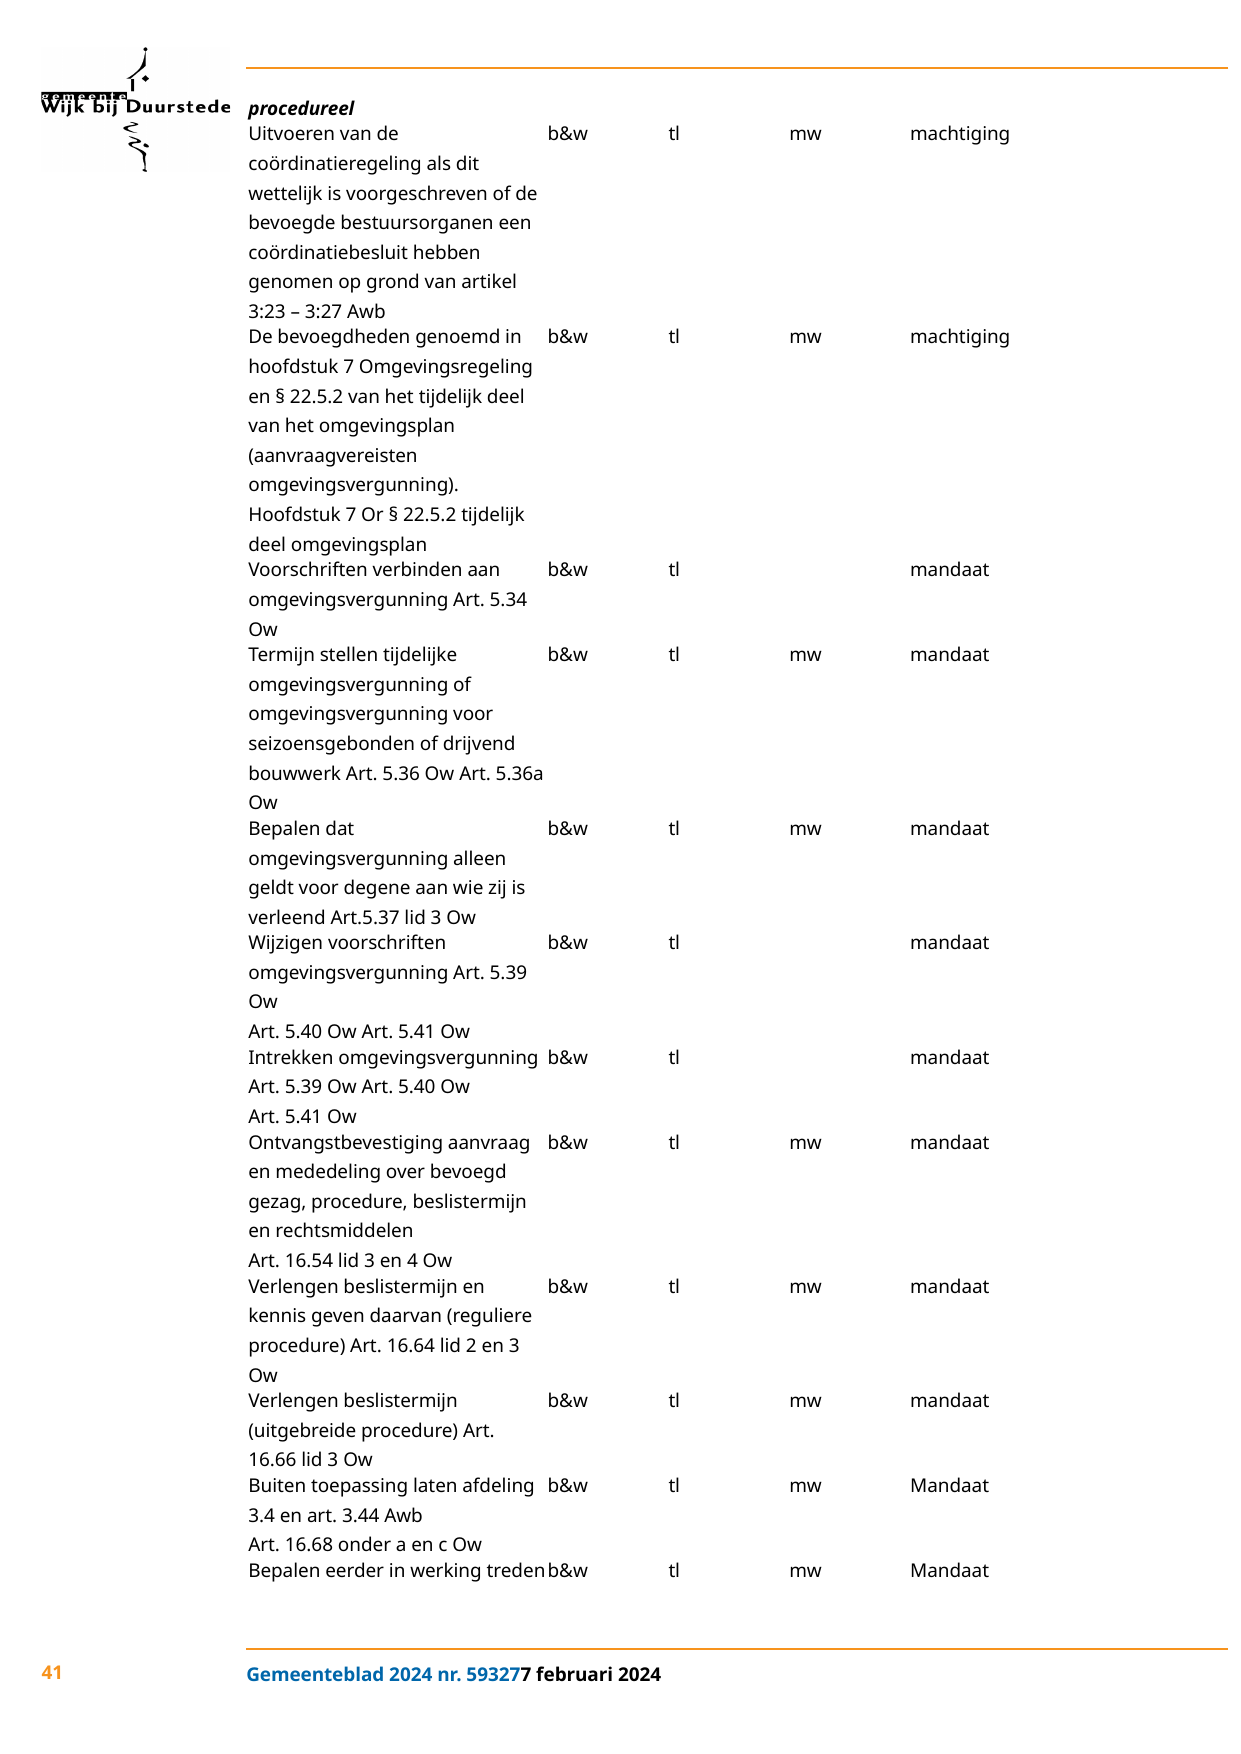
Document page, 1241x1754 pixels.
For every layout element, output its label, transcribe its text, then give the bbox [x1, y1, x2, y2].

table_cell tl [668, 121, 789, 324]
table_cell [789, 95, 910, 121]
table_cell mw [789, 1473, 910, 1557]
table_cell Intrekken omgevingsvergunning Art. 5.39 Ow Art. 5.40 Ow Art. 5.41 Ow [248, 1044, 547, 1129]
table_cell mandaat [910, 641, 1152, 815]
table_cell b&w [548, 557, 668, 641]
table_cell Voorschriften verbinden aan omgevingsvergunning Art. 5.34 Ow [248, 557, 547, 641]
table_cell tl [668, 1044, 789, 1129]
table_cell mw [789, 324, 910, 557]
table_cell Bepalen dat omgevingsvergunning alleen geldt voor degene aan wie zij is verleend Art.5.37 lid 3 Ow [248, 815, 547, 929]
table_cell tl [668, 324, 789, 557]
table_cell mw [789, 1129, 910, 1273]
table_cell mw [789, 815, 910, 929]
table_cell mandaat [910, 1273, 1152, 1387]
table_cell Termijn stellen tijdelijke omgevingsvergunning of omgevingsvergunning voor seizoensgebonden of drijvend bouwwerk Art. 5.36 Ow Art. 5.36a Ow [248, 641, 547, 815]
table_cell b&w [548, 1273, 668, 1387]
table_cell mandaat [910, 1129, 1152, 1273]
table_cell [789, 930, 910, 1044]
table_cell mw [789, 1273, 910, 1387]
table_cell mw [789, 641, 910, 815]
table_cell [789, 557, 910, 641]
table_cell b&w [548, 815, 668, 929]
table_cell mandaat [910, 930, 1152, 1044]
table_cell tl [668, 1473, 789, 1557]
table_cell b&w [548, 930, 668, 1044]
table_cell mandaat [910, 1388, 1152, 1472]
table_cell machtiging [910, 121, 1152, 324]
table_cell Bepalen eerder in werking treden [248, 1557, 547, 1583]
table_cell b&w [548, 1044, 668, 1129]
table_cell b&w [548, 1388, 668, 1472]
table_cell Mandaat [910, 1473, 1152, 1557]
table_cell tl [668, 1273, 789, 1387]
table_cell b&w [548, 1129, 668, 1273]
table_cell b&w [548, 1473, 668, 1557]
table_cell mandaat [910, 815, 1152, 929]
table_cell tl [668, 1129, 789, 1273]
table_cell mw [789, 1388, 910, 1472]
table_cell tl [668, 930, 789, 1044]
table_cell b&w [548, 324, 668, 557]
table_cell mandaat [910, 1044, 1152, 1129]
table_cell Verlengen beslistermijn (uitgebreide procedure) Art. 16.66 lid 3 Ow [248, 1388, 547, 1472]
table_cell Ontvangstbevestiging aanvraag en mededeling over bevoegd gezag, procedure, beslistermijn en rechtsmiddelen Art. 16.54 lid 3 en 4 Ow [248, 1129, 547, 1273]
table_cell [789, 1044, 910, 1129]
table_cell tl [668, 557, 789, 641]
table_cell b&w [548, 121, 668, 324]
table_cell machtiging [910, 324, 1152, 557]
table_cell tl [668, 1557, 789, 1583]
table_cell tl [668, 815, 789, 929]
table_cell mandaat [910, 557, 1152, 641]
table_cell mw [789, 121, 910, 324]
table_cell [548, 95, 668, 121]
table_cell Wijzigen voorschriften omgevingsvergunning Art. 5.39 Ow Art. 5.40 Ow Art. 5.41 Ow [248, 930, 547, 1044]
table_cell Verlengen beslistermijn en kennis geven daarvan (reguliere procedure) Art. 16.64 lid 2 en 3 Ow [248, 1273, 547, 1387]
table_cell b&w [548, 1557, 668, 1583]
table_cell mw [789, 1557, 910, 1583]
table_cell Buiten toepassing laten afdeling 3.4 en art. 3.44 Awb Art. 16.68 onder a en c Ow [248, 1473, 547, 1557]
table_cell De bevoegdheden genoemd in hoofdstuk 7 Omgevingsregeling en § 22.5.2 van het tijdelijk deel van het omgevingsplan (aanvraagvereisten omgevingsvergunning). Hoofdstuk 7 Or § 22.5.2 tijdelijk deel omgevingsplan [248, 324, 547, 557]
table_cell procedureel [248, 95, 547, 121]
table_cell b&w [548, 641, 668, 815]
table_cell tl [668, 641, 789, 815]
table_cell [668, 95, 789, 121]
table_cell Mandaat [910, 1557, 1152, 1583]
table_cell [910, 95, 1152, 121]
table_cell tl [668, 1388, 789, 1472]
picture [41, 47, 231, 172]
table_cell Uitvoeren van de coördinatieregeling als dit wettelijk is voorgeschreven of de bevoegde bestuursorganen een coördinatiebesluit hebben genomen op grond van artikel 3:23 – 3:27 Awb [248, 121, 547, 324]
